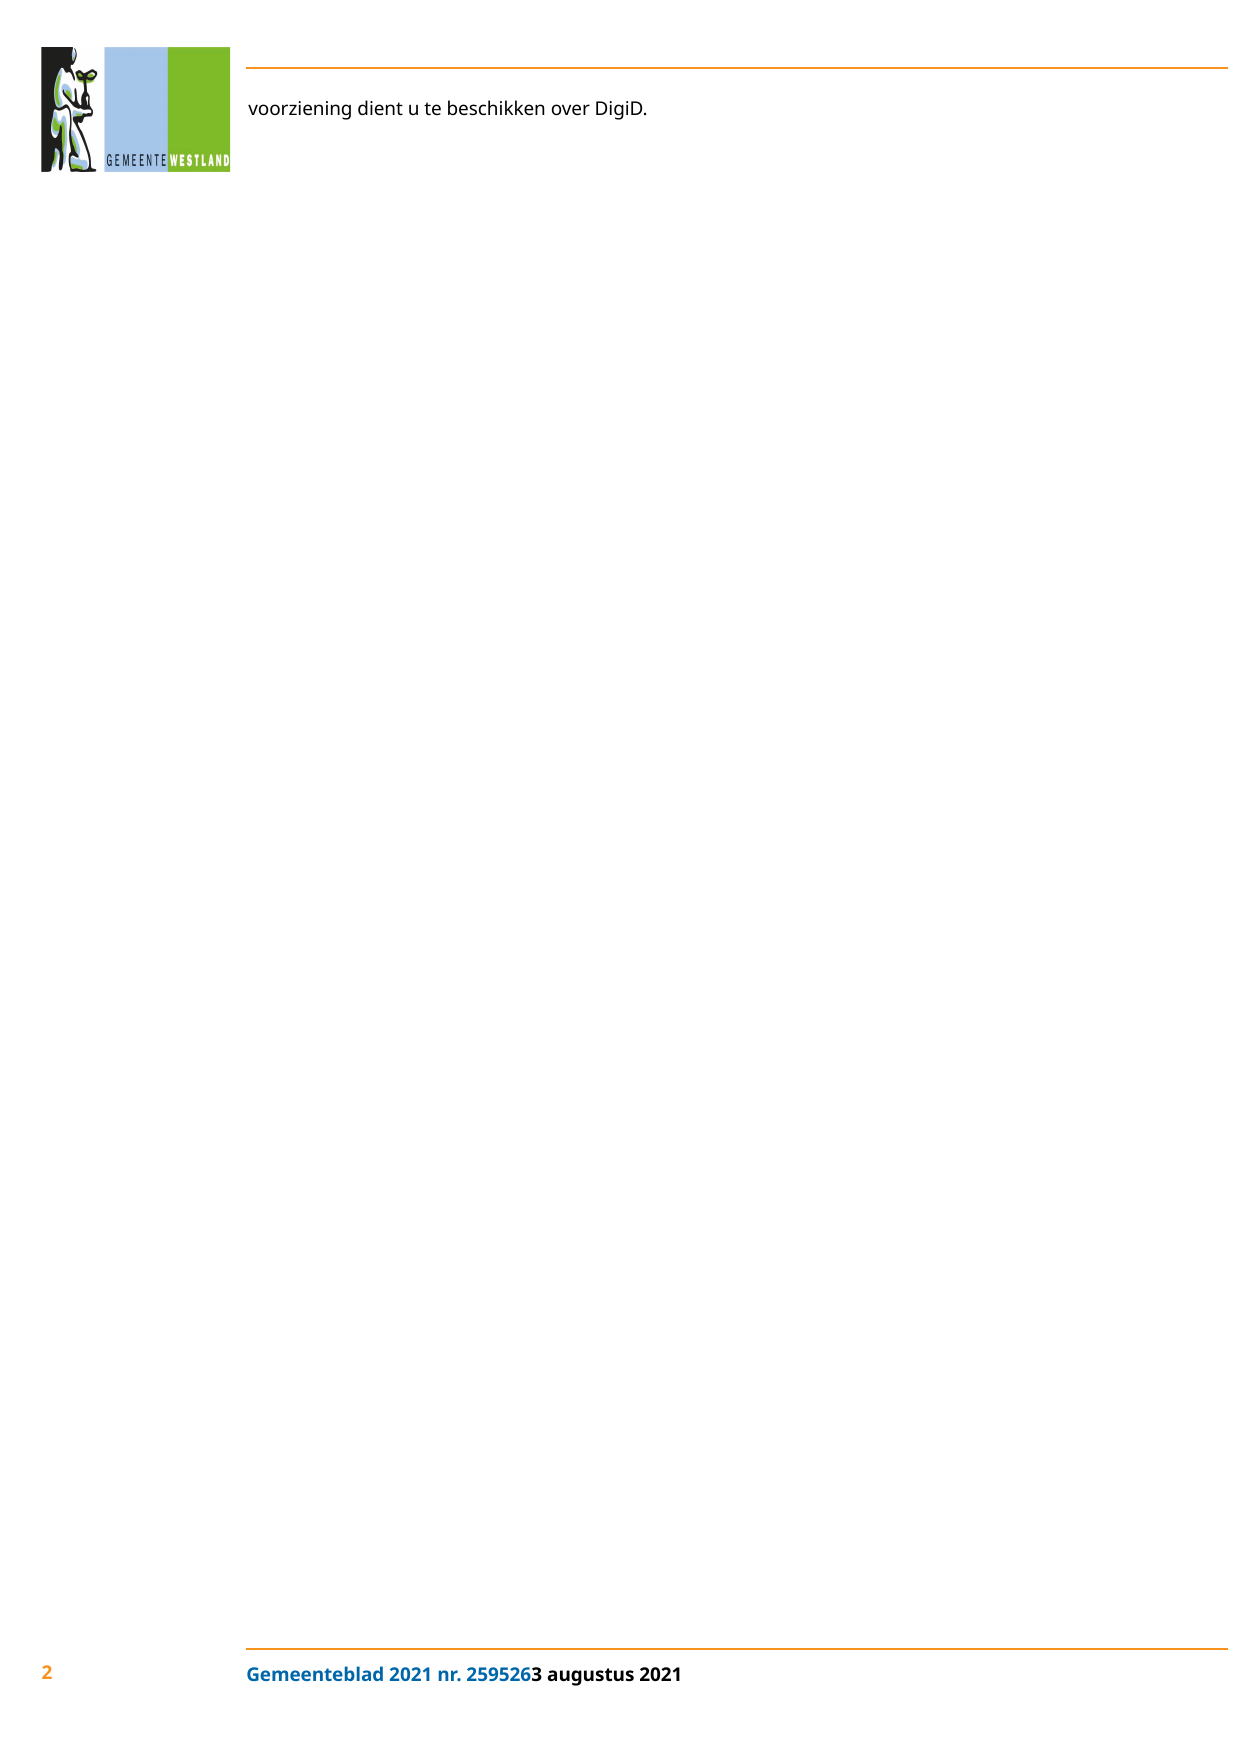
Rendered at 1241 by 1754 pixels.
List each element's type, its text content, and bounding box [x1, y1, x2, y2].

picture [41, 47, 231, 172]
text voorziening dient u te beschikken over DigiD. [248, 95, 1152, 121]
